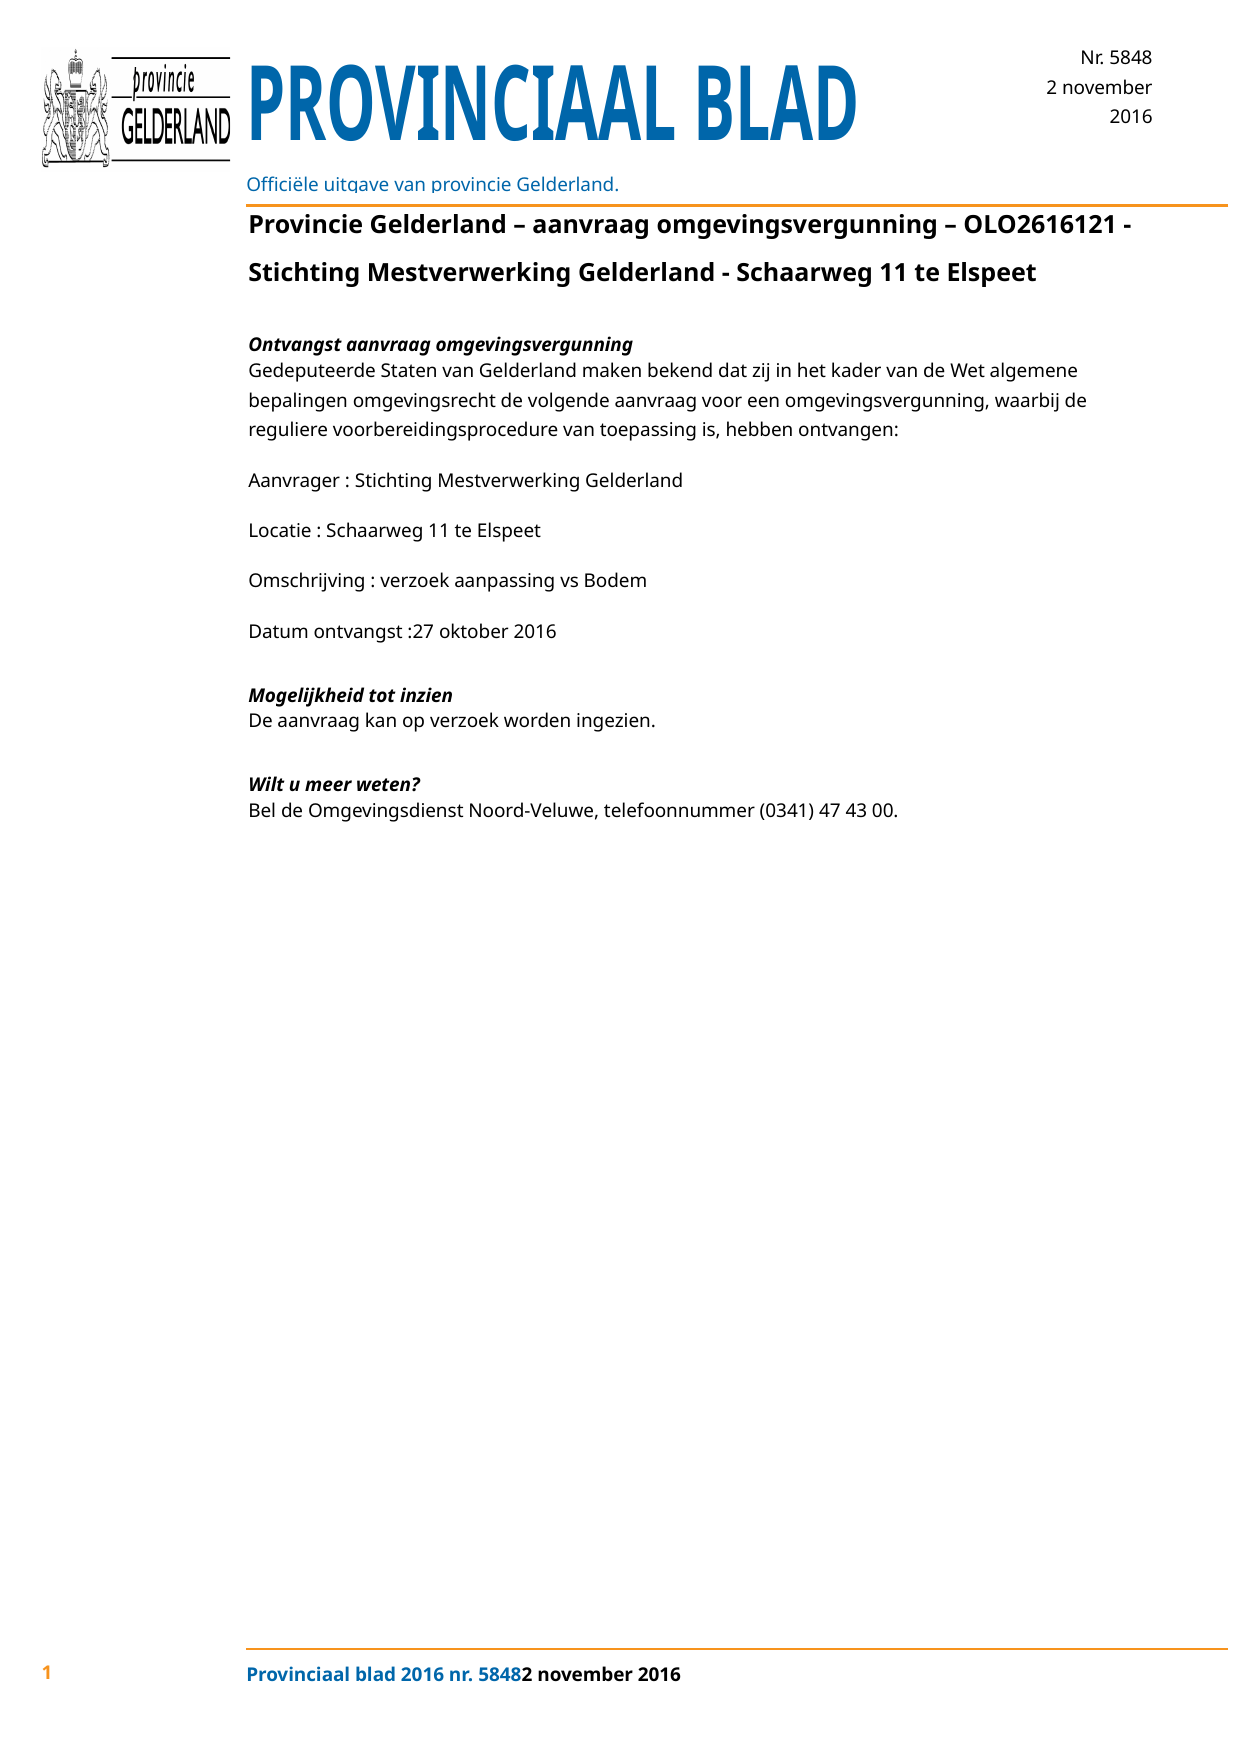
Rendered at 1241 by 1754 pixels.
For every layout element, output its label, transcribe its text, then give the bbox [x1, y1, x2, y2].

text Ontvangst aanvraag omgevingsvergunning [248, 331, 1152, 357]
text De aanvraag kan op verzoek worden ingezien. [248, 708, 1152, 733]
text Provincie Gelderland – aanvraag omgevingsvergunning – OLO2616121 - Stichting Mestverwerking Gelderland - Schaarweg 11 te Elspeet [248, 207, 1152, 288]
text Bel de Omgevingsdienst Noord-Veluwe, telefoonnummer (0341) 47 43 00. [248, 797, 1152, 823]
text Aanvrager : Stichting Mestverwerking Gelderland [248, 467, 1152, 492]
picture [41, 47, 231, 172]
text Omschrijving : verzoek aanpassing vs Bodem [248, 568, 1152, 593]
text Gedeputeerde Staten van Gelderland maken bekend dat zij in het kader van de Wet algemene bepalingen omgevingsrecht de volgende aanvraag voor een omgevingsvergunning, waarbij de reguliere voorbereidingsprocedure van toepassing is, hebben ontvangen: [248, 357, 1152, 442]
text Datum ontvangst :27 oktober 2016 [248, 618, 1152, 644]
text Wilt u meer weten? [248, 772, 1152, 797]
text Mogelijkheid tot inzien [248, 682, 1152, 708]
text Locatie : Schaarweg 11 te Elspeet [248, 517, 1152, 543]
